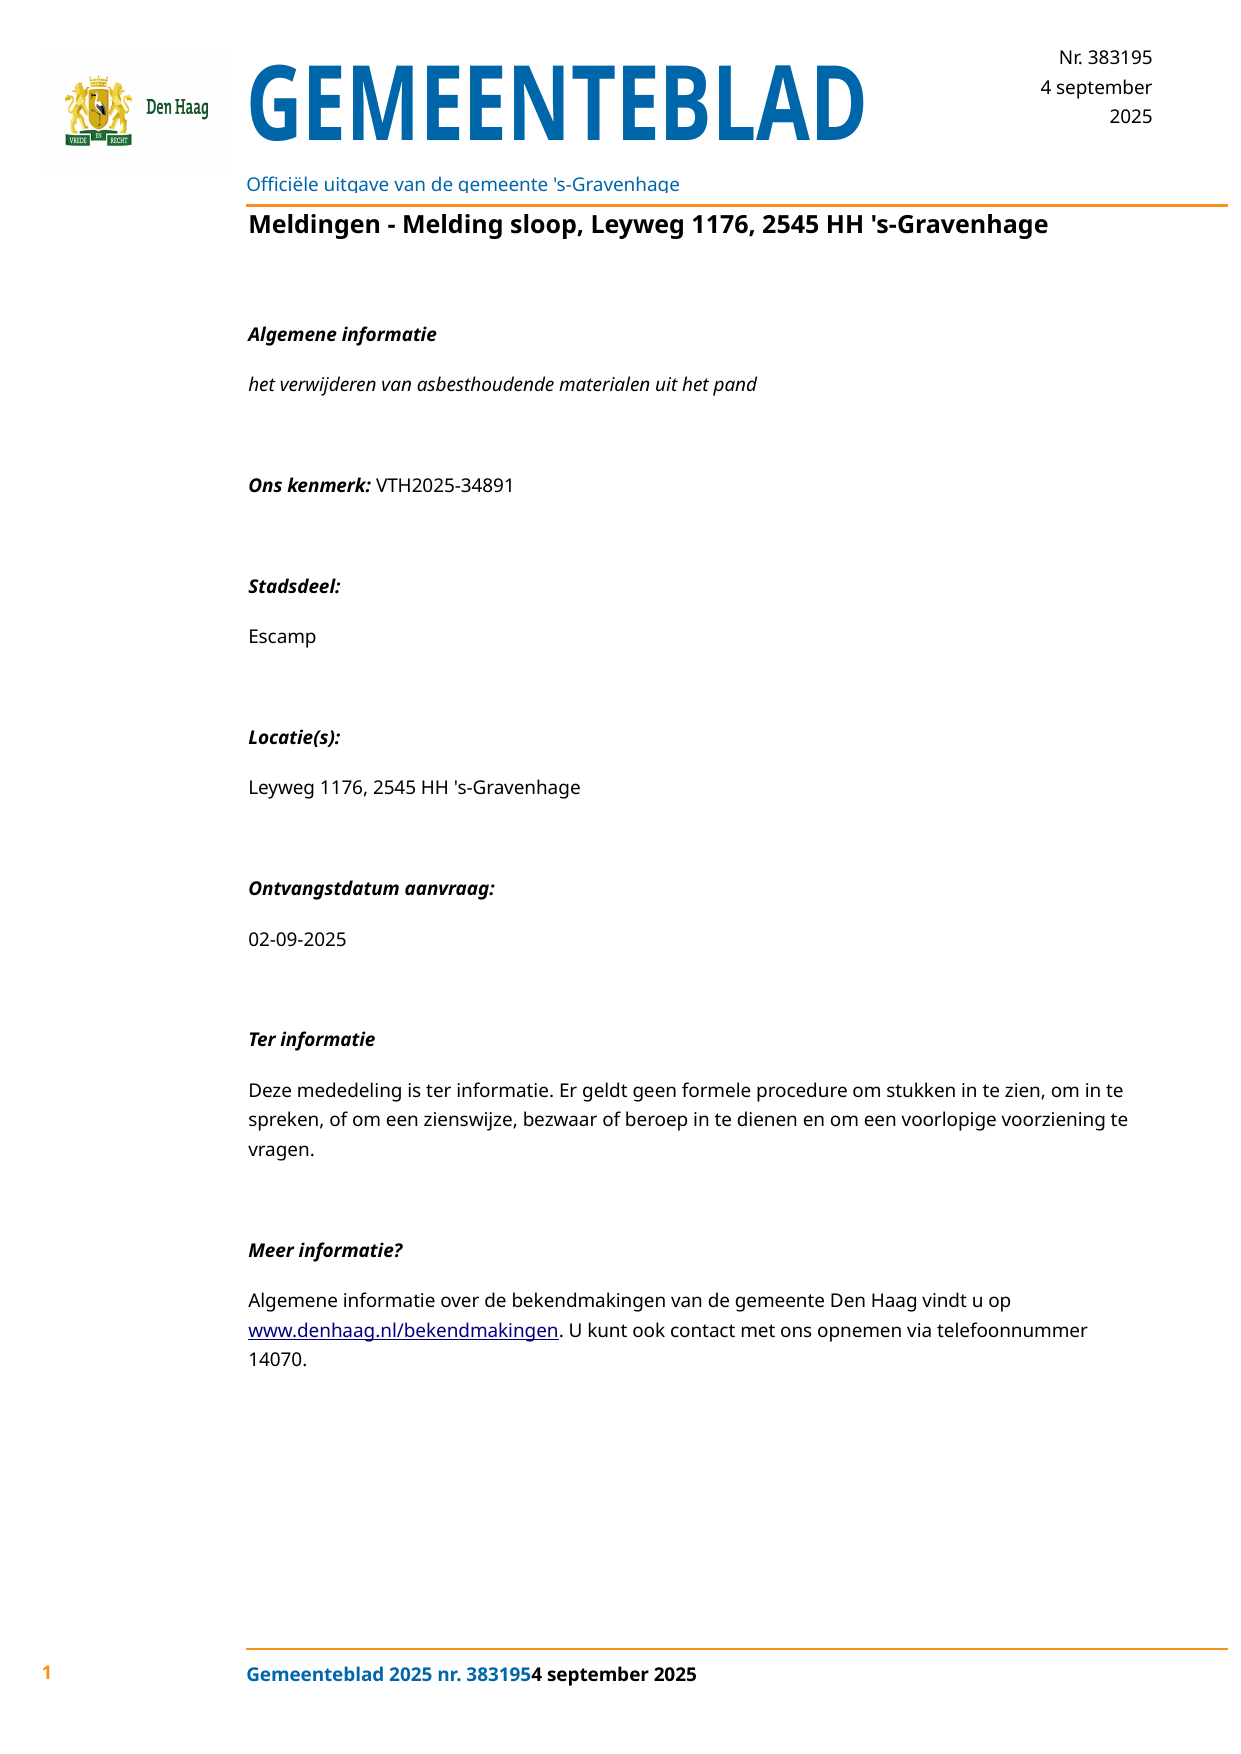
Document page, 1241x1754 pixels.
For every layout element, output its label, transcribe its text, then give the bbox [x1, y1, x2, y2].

text Deze mededeling is ter informatie. Er geldt geen formele procedure om stukken in te zien, om in te spreken, of om een zienswijze, bezwaar of beroep in te dienen en om een voorlopige voorziening te vragen. [248, 1077, 1152, 1162]
text Ons kenmerk: VTH2025-34891 [248, 472, 1152, 498]
text Escamp [248, 623, 1152, 649]
text Ontvangstdatum aanvraag: [248, 875, 1152, 901]
text het verwijderen van asbesthoudende materialen uit het pand [248, 371, 1152, 397]
text Algemene informatie over de bekendmakingen van de gemeente Den Haag vindt u op www.denhaag.nl/bekendmakingen. U kunt ook contact met ons opnemen via telefoonnummer 14070. [248, 1287, 1152, 1372]
text Locatie(s): [248, 724, 1152, 750]
text Meldingen - Melding sloop, Leyweg 1176, 2545 HH 's-Gravenhage [248, 207, 1152, 241]
picture [41, 47, 231, 172]
text Algemene informatie [248, 321, 1152, 346]
text Ter informatie [248, 1027, 1152, 1052]
text Meer informatie? [248, 1237, 1152, 1263]
text Stadsdeel: [248, 573, 1152, 598]
text Leyweg 1176, 2545 HH 's-Gravenhage [248, 774, 1152, 800]
text 02-09-2025 [248, 926, 1152, 951]
